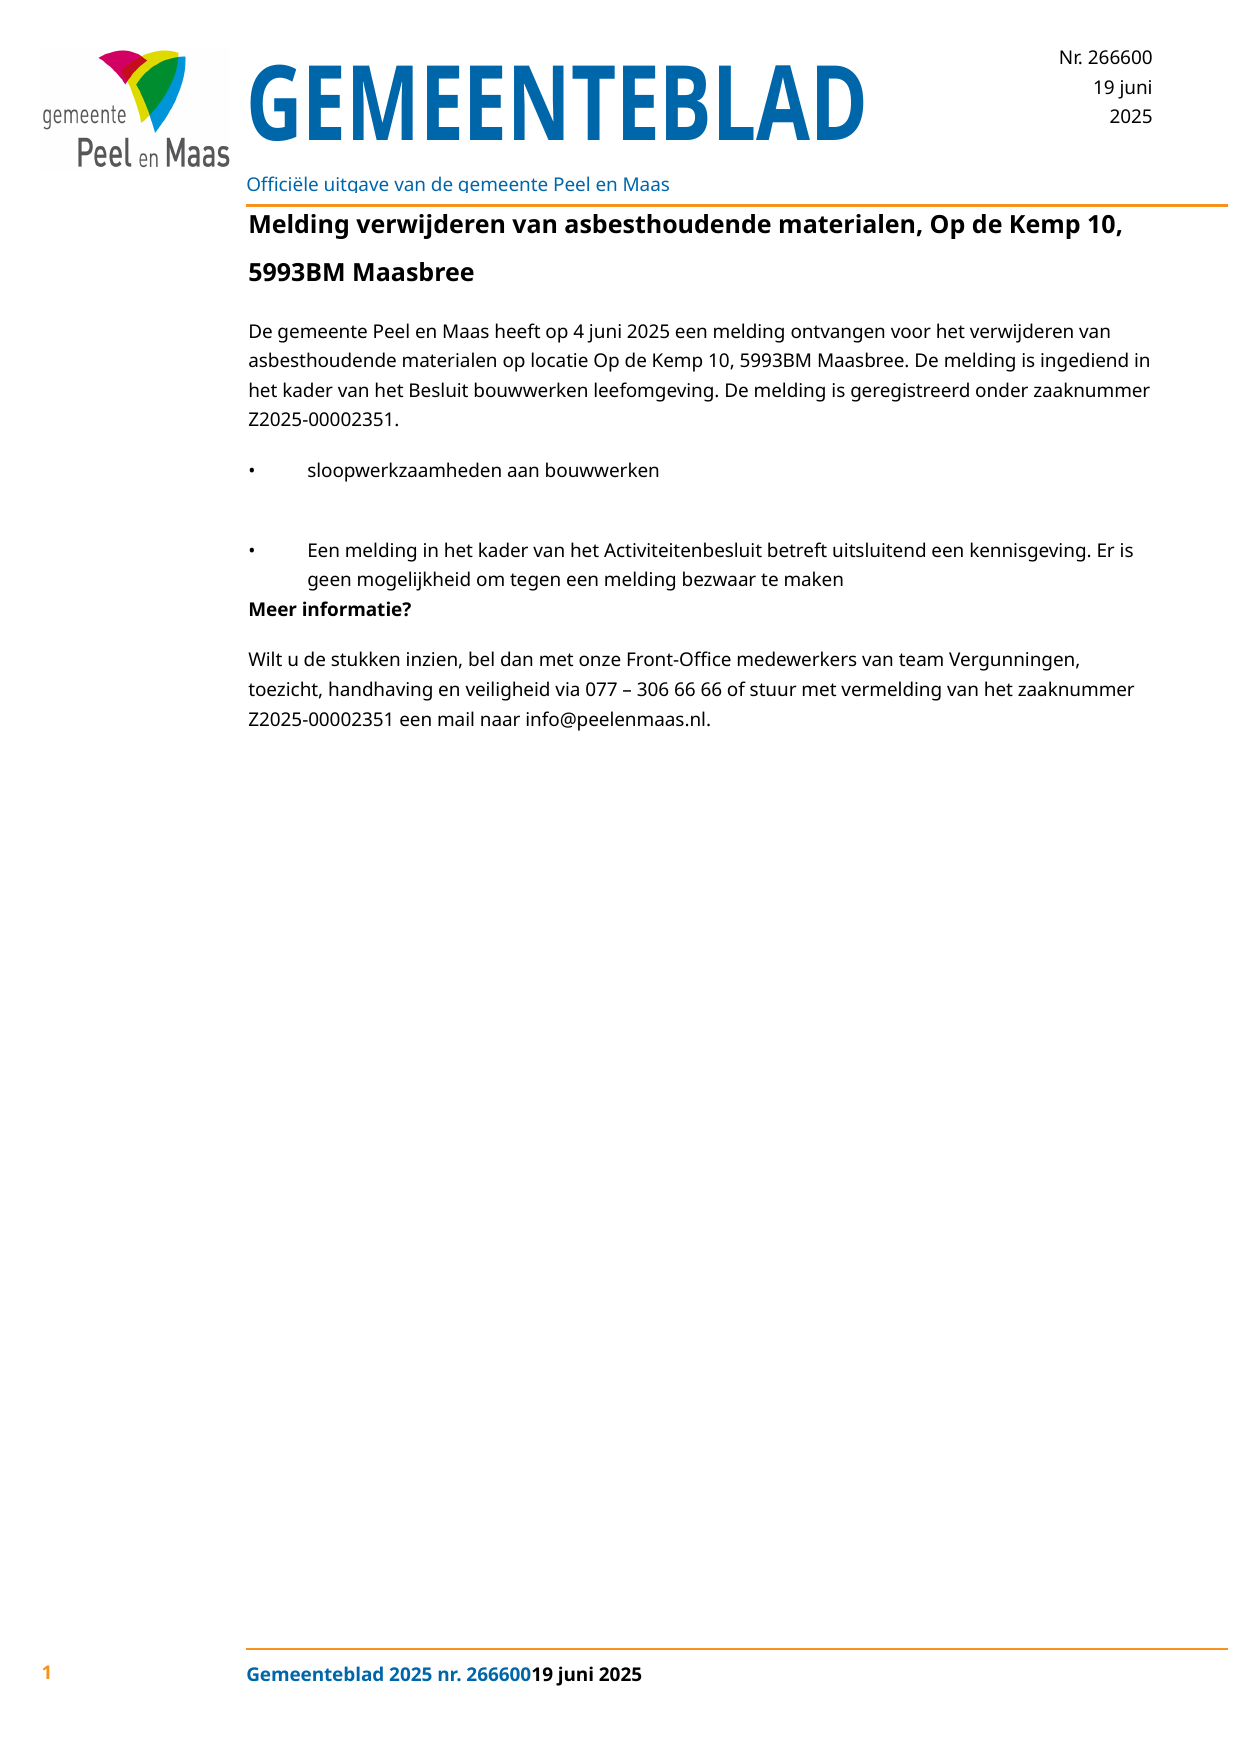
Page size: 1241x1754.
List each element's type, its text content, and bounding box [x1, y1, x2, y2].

text De gemeente Peel en Maas heeft op 4 juni 2025 een melding ontvangen voor het verwijderen van asbesthoudende materialen op locatie Op de Kemp 10, 5993BM Maasbree. De melding is ingediend in het kader van het Besluit bouwwerken leefomgeving. De melding is geregistreerd onder zaaknummer Z2025-00002351. [248, 318, 1152, 432]
picture [41, 47, 231, 172]
text Wilt u de stukken inzien, bel dan met onze Front-Office medewerkers van team Vergunningen, toezicht, handhaving en veiligheid via 077 – 306 66 66 of stuur met vermelding van het zaaknummer Z2025-00002351 een mail naar info@peelenmaas.nl. [248, 647, 1152, 732]
list Een melding in het kader van het Activiteitenbesluit betreft uitsluitend een kennisgeving. Er is geen mogelijkheid om tegen een melding bezwaar te maken [248, 537, 1152, 592]
text Meer informatie? [248, 596, 1152, 622]
text Melding verwijderen van asbesthoudende materialen, Op de Kemp 10, 5993BM Maasbree [248, 207, 1152, 288]
list sloopwerkzaamheden aan bouwwerken [248, 457, 1152, 483]
